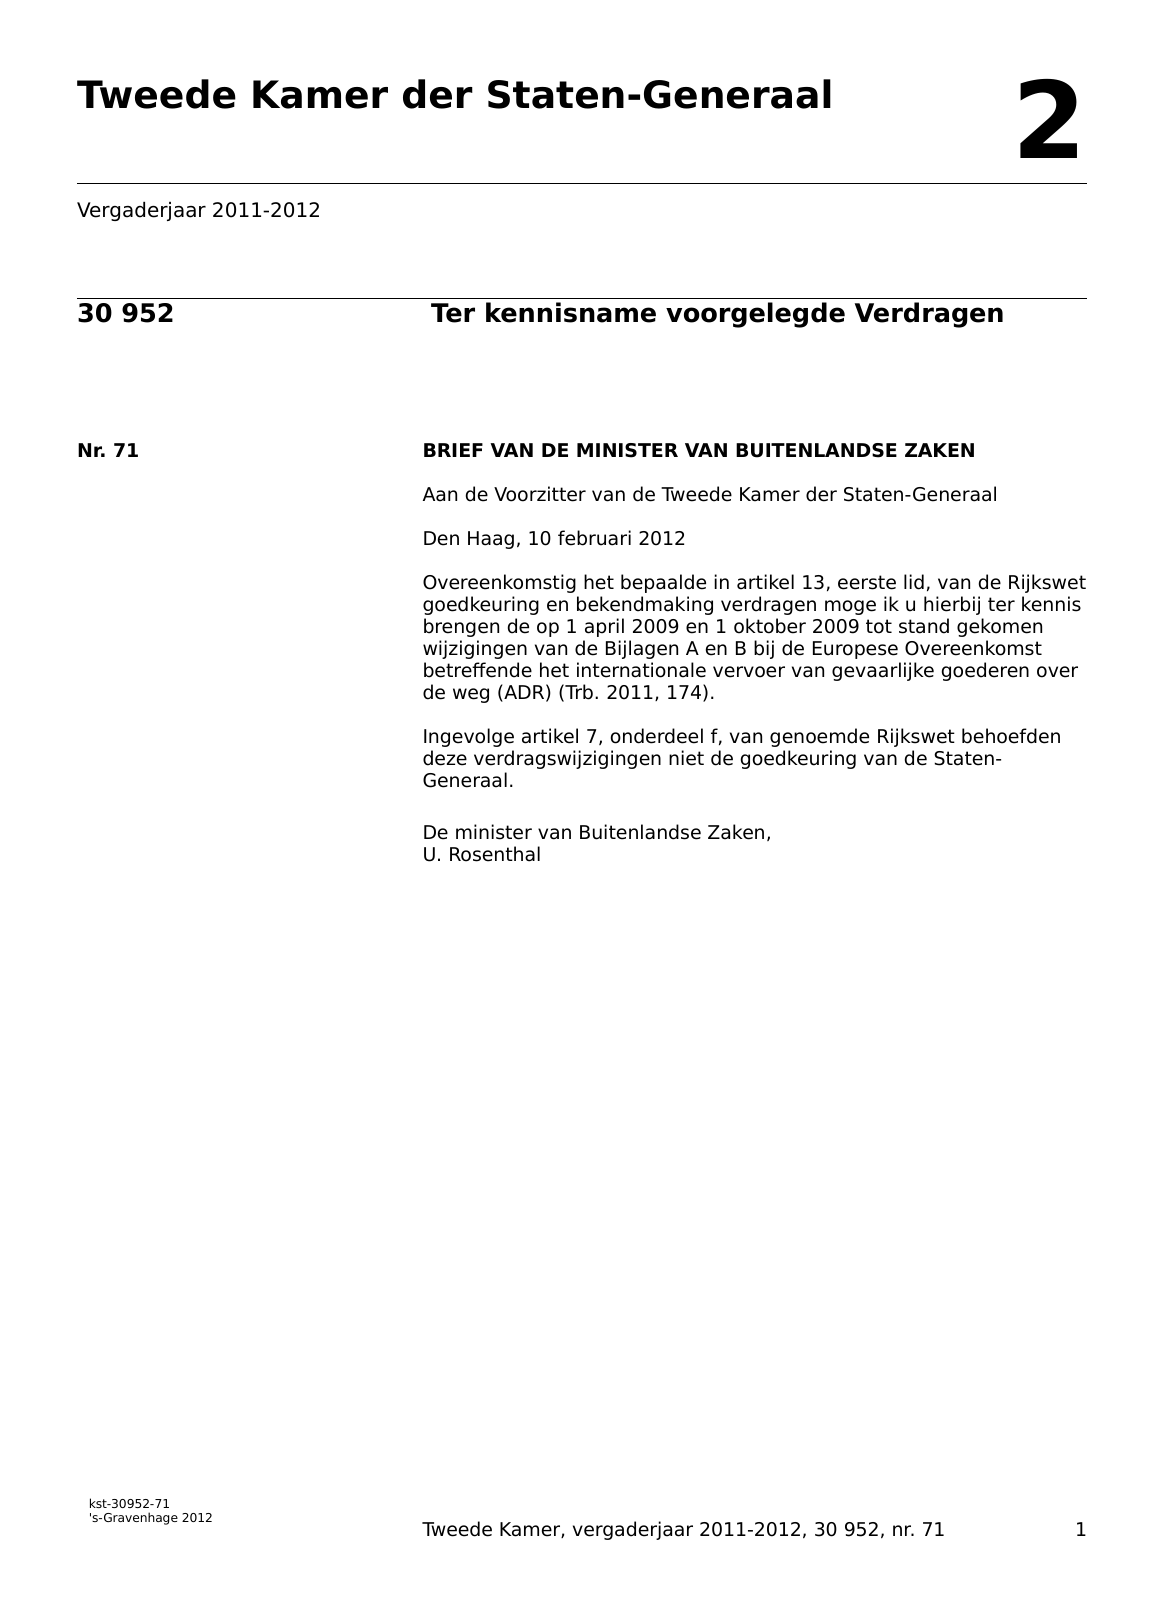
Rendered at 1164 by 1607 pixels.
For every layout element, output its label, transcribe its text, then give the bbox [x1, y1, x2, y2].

text kst-30952-71 [88, 1497, 323, 1511]
text 's-Gravenhage 2012 [88, 1511, 323, 1525]
text Den Haag, 10 februari 2012 [422, 528, 1087, 550]
text Aan de Voorzitter van de Tweede Kamer der Staten-Generaal [422, 484, 1087, 506]
subtitle Nr. 71 BRIEF VAN DE MINISTER VAN BUITENLANDSE ZAKEN [77, 440, 1087, 462]
text Overeenkomstig het bepaalde in artikel 13, eerste lid, van de Rijkswet goedkeuring en bekendmaking verdragen moge ik u hierbij ter kennis brengen de op 1 april 2009 en 1 oktober 2009 tot stand gekomen wijzigingen van de Bijlagen A en B bij de Europese Overeenkomst betreffende het internationale vervoer van gevaarlijke goederen over de weg (ADR) (Trb. 2011, 174). [422, 572, 1087, 704]
subtitle 30 952 Ter kennisname voorgelegde Verdragen [77, 299, 1087, 329]
table_header Tweede Kamer der Staten-Generaal [77, 59, 886, 183]
table_header 2 [886, 59, 1087, 183]
table_cell Vergaderjaar 2011-2012 [77, 184, 1087, 298]
text Ingevolge artikel 7, onderdeel f, van genoemde Rijkswet behoefden deze verdragswijzigingen niet de goedkeuring van de Staten-Generaal. [422, 726, 1087, 792]
text De minister van Buitenlandse Zaken, U. Rosenthal [422, 822, 1087, 866]
